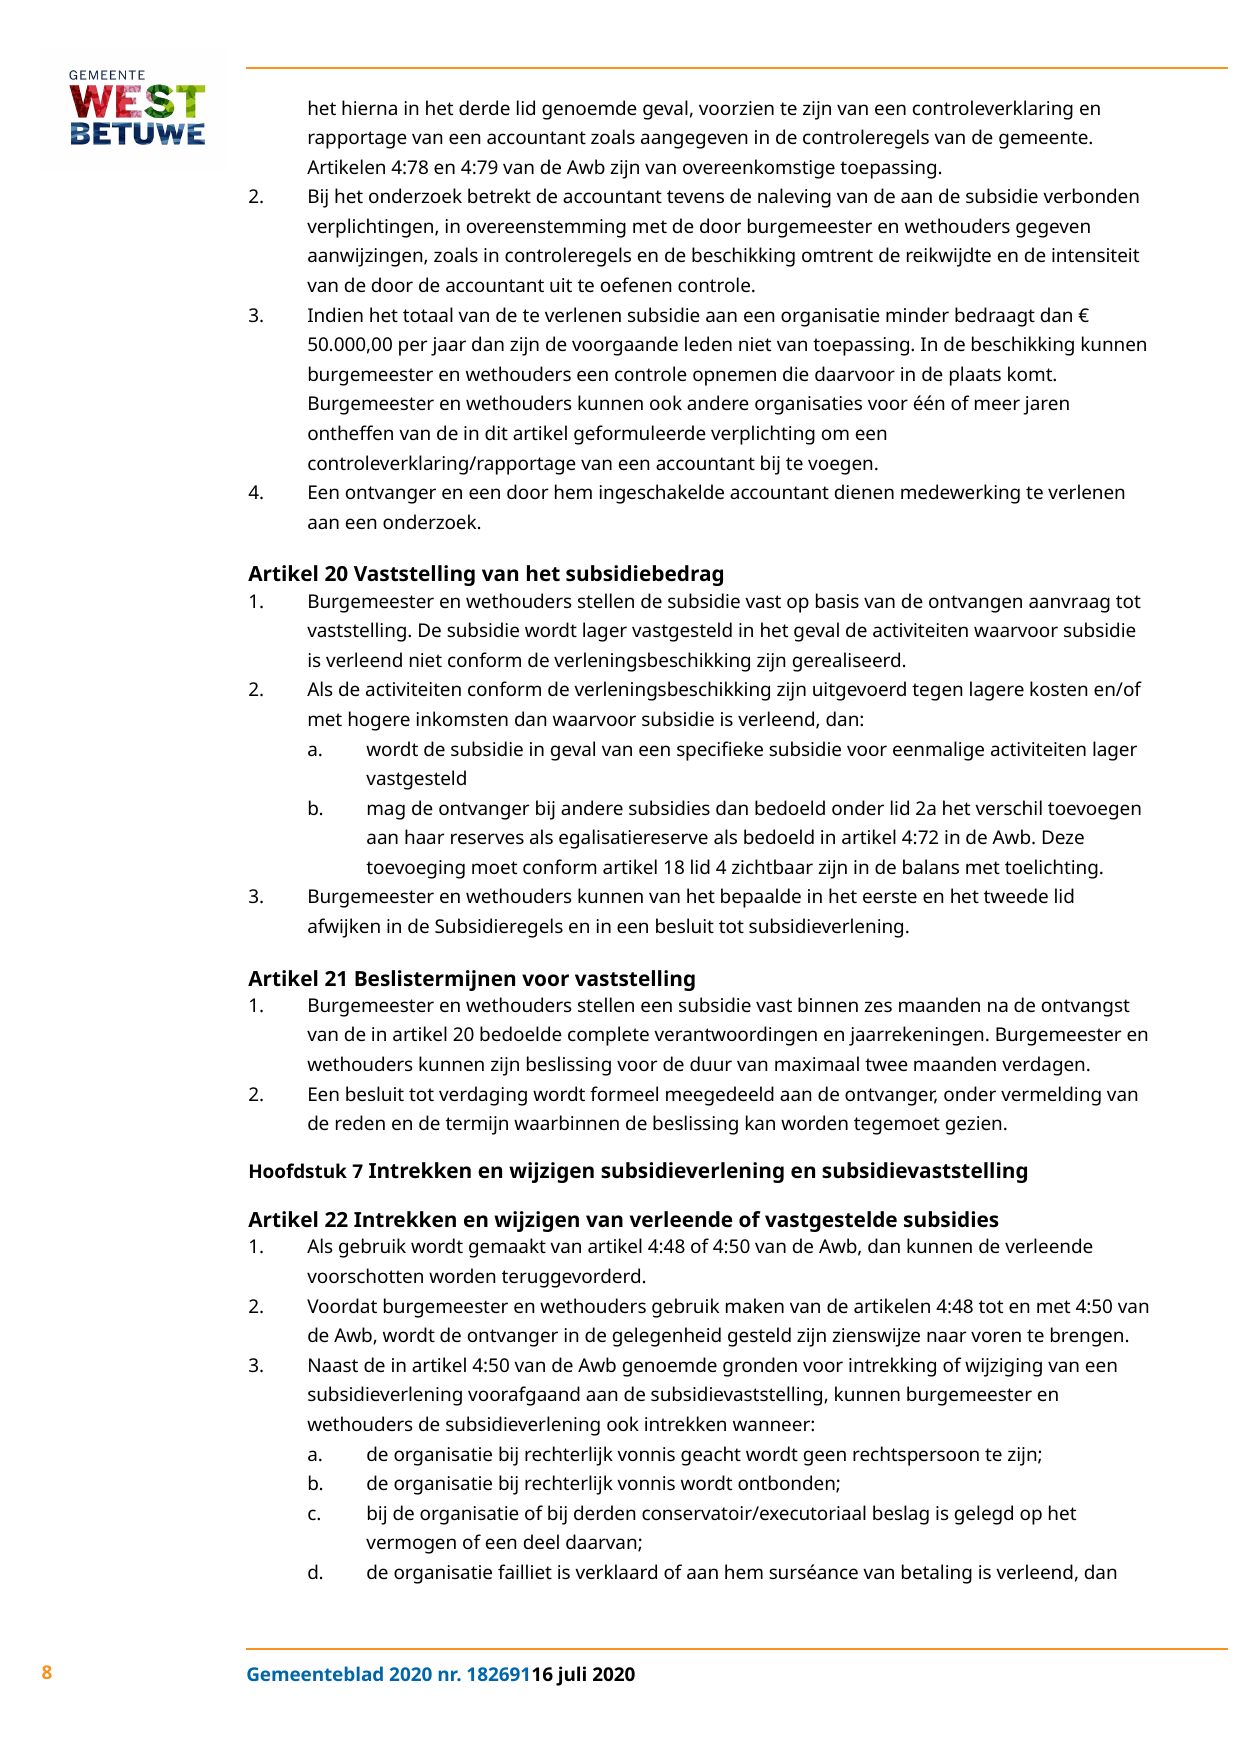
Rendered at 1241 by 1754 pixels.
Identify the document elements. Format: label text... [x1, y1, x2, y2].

list Burgemeester en wethouders stellen een subsidie vast binnen zes maanden na de ontvangst van de in artikel 20 bedoelde complete verantwoordingen en jaarrekeningen. Burgemeester en wethouders kunnen zijn beslissing voor de duur van maximaal twee maanden verdagen. [248, 992, 1152, 1077]
list Naast de in artikel 4:50 van de Awb genoemde gronden voor intrekking of wijziging van een subsidieverlening voorafgaand aan de subsidievaststelling, kunnen burgemeester en wethouders de subsidieverlening ook intrekken wanneer: [248, 1352, 1152, 1437]
text Hoofdstuk 7 Intrekken en wijzigen subsidieverlening en subsidievaststelling [248, 1156, 1152, 1184]
list Een besluit tot verdaging wordt formeel meegedeeld aan de ontvanger, onder vermelding van de reden en de termijn waarbinnen de beslissing kan worden tegemoet gezien. [248, 1081, 1152, 1136]
picture [41, 47, 231, 172]
list mag de ontvanger bij andere subsidies dan bedoeld onder lid 2a het verschil toevoegen aan haar reserves als egalisatiereserve als bedoeld in artikel 4:72 in de Awb. Deze toevoeging moet conform artikel 18 lid 4 zichtbaar zijn in de balans met toelichting. [307, 795, 1152, 880]
list Als de activiteiten conform de verleningsbeschikking zijn uitgevoerd tegen lagere kosten en/of met hogere inkomsten dan waarvoor subsidie is verleend, dan: [248, 677, 1152, 732]
list Burgemeester en wethouders kunnen van het bepaalde in het eerste en het tweede lid afwijken in de Subsidieregels en in een besluit tot subsidieverlening. [248, 884, 1152, 939]
text Artikel 22 Intrekken en wijzigen van verleende of vastgestelde subsidies [248, 1205, 1152, 1234]
list de organisatie failliet is verklaard of aan hem surséance van betaling is verleend, dan [307, 1559, 1152, 1585]
list Een ontvanger en een door hem ingeschakelde accountant dienen medewerking te verlenen aan een onderzoek. [248, 479, 1152, 535]
list de organisatie bij rechterlijk vonnis geacht wordt geen rechtspersoon te zijn; [307, 1441, 1152, 1467]
list de organisatie bij rechterlijk vonnis wordt ontbonden; [307, 1470, 1152, 1496]
list het hierna in het derde lid genoemde geval, voorzien te zijn van een controleverklaring en rapportage van een accountant zoals aangegeven in de controleregels van de gemeente. Artikelen 4:78 en 4:79 van de Awb zijn van overeenkomstige toepassing. [248, 95, 1152, 180]
list bij de organisatie of bij derden conservatoir/executoriaal beslag is gelegd op het vermogen of een deel daarvan; [307, 1500, 1152, 1555]
text Artikel 20 Vaststelling van het subsidiebedrag [248, 559, 1152, 588]
list Als gebruik wordt gemaakt van artikel 4:48 of 4:50 van de Awb, dan kunnen de verleende voorschotten worden teruggevorderd. [248, 1234, 1152, 1289]
list Voordat burgemeester en wethouders gebruik maken van de artikelen 4:48 tot en met 4:50 van de Awb, wordt de ontvanger in de gelegenheid gesteld zijn zienswijze naar voren te brengen. [248, 1293, 1152, 1348]
list Bij het onderzoek betrekt de accountant tevens de naleving van de aan de subsidie verbonden verplichtingen, in overeenstemming met de door burgemeester en wethouders gegeven aanwijzingen, zoals in controleregels en de beschikking omtrent de reikwijdte en de intensiteit van de door de accountant uit te oefenen controle. [248, 183, 1152, 298]
list Indien het totaal van de te verlenen subsidie aan een organisatie minder bedraagt dan € 50.000,00 per jaar dan zijn de voorgaande leden niet van toepassing. In de beschikking kunnen burgemeester en wethouders een controle opnemen die daarvoor in de plaats komt. Burgemeester en wethouders kunnen ook andere organisaties voor één of meer jaren ontheffen van de in dit artikel geformuleerde verplichting om een controleverklaring/rapportage van een accountant bij te voegen. [248, 302, 1152, 476]
text Artikel 21 Beslistermijnen voor vaststelling [248, 964, 1152, 992]
list Burgemeester en wethouders stellen de subsidie vast op basis van de ontvangen aanvraag tot vaststelling. De subsidie wordt lager vastgesteld in het geval de activiteiten waarvoor subsidie is verleend niet conform de verleningsbeschikking zijn gerealiseerd. [248, 588, 1152, 673]
list wordt de subsidie in geval van een specifieke subsidie voor eenmalige activiteiten lager vastgesteld [307, 736, 1152, 791]
